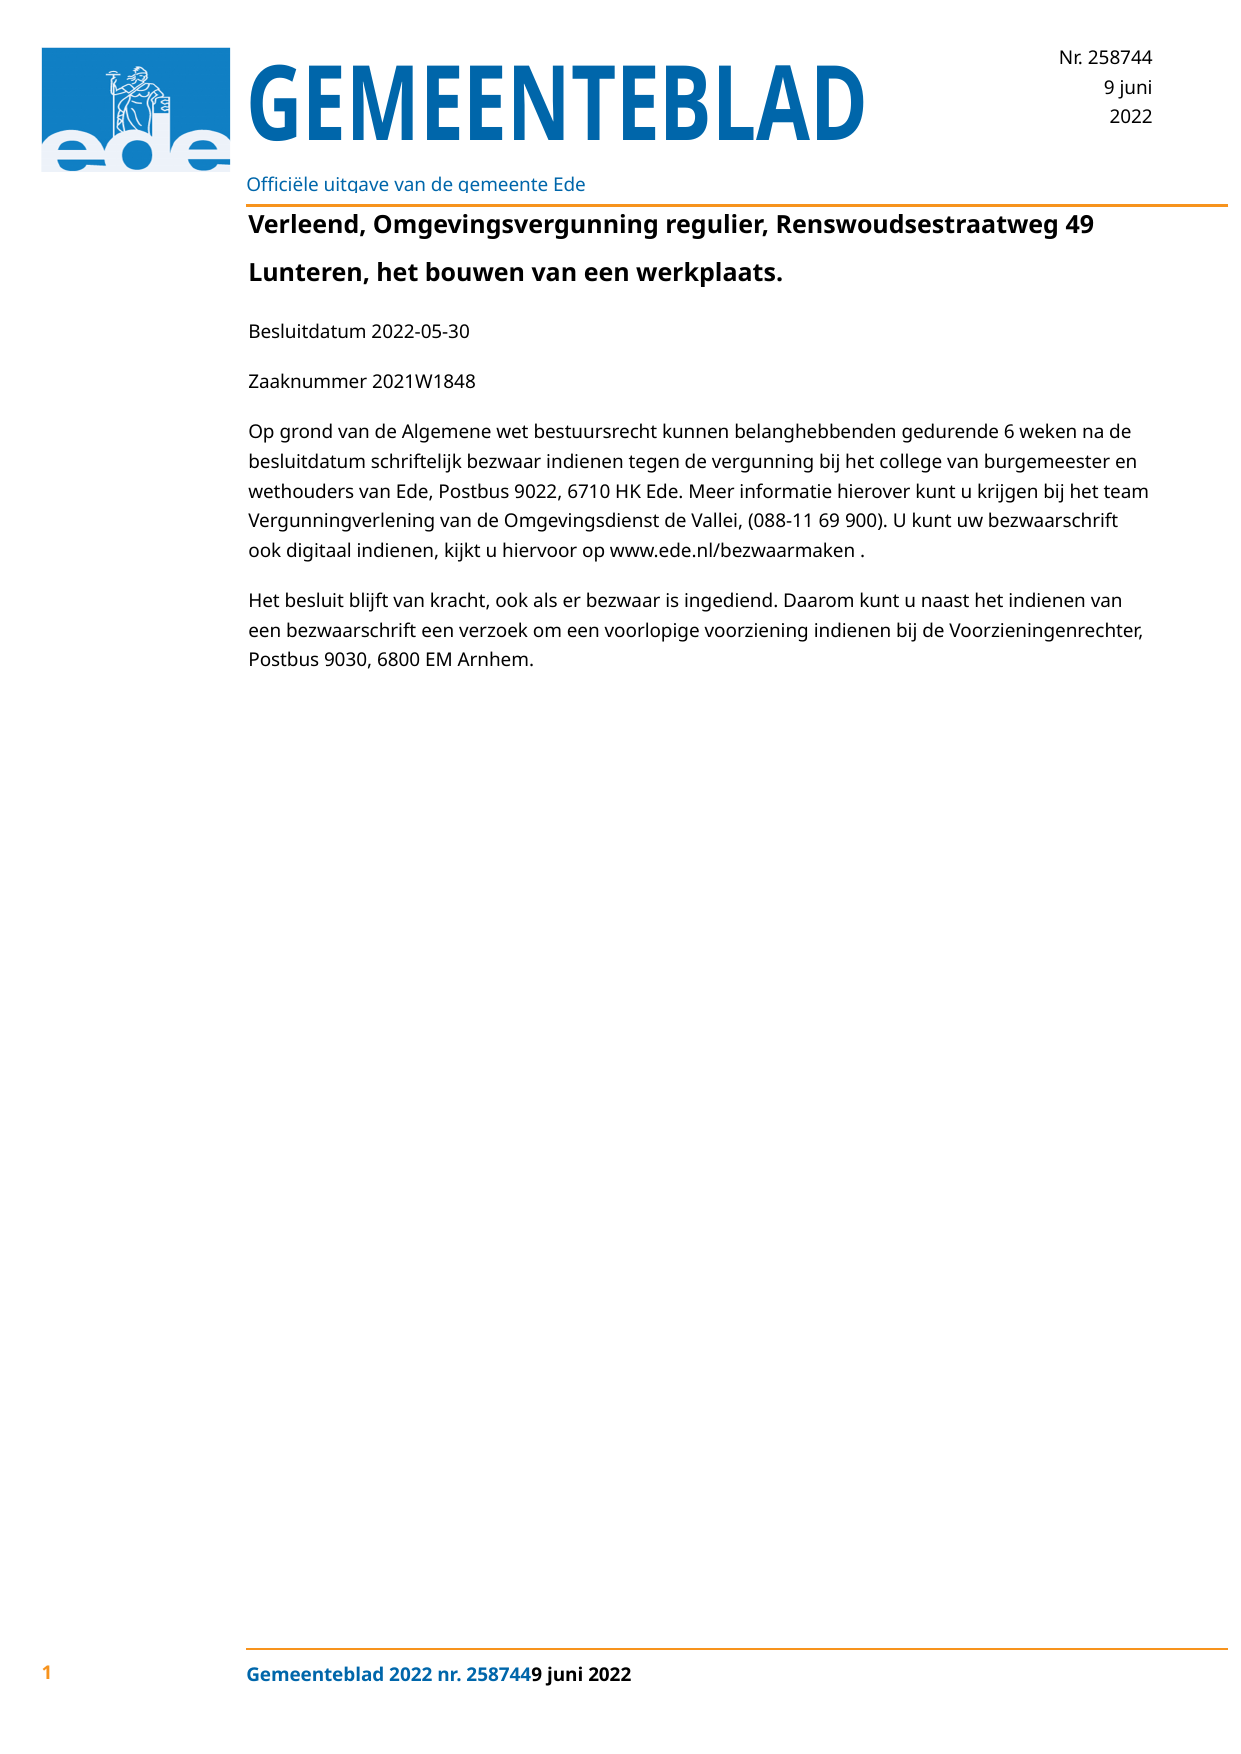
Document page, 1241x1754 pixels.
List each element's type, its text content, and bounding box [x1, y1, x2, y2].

text Het besluit blijft van kracht, ook als er bezwaar is ingediend. Daarom kunt u naast het indienen van een bezwaarschrift een verzoek om een voorlopige voorziening indienen bij de Voorzieningenrechter, Postbus 9030, 6800 EM Arnhem. [248, 587, 1152, 672]
text Besluitdatum 2022-05-30 [248, 318, 1152, 344]
picture [41, 47, 231, 172]
text Op grond van de Algemene wet bestuursrecht kunnen belanghebbenden gedurende 6 weken na de besluitdatum schriftelijk bezwaar indienen tegen de vergunning bij het college van burgemeester en wethouders van Ede, Postbus 9022, 6710 HK Ede. Meer informatie hierover kunt u krijgen bij het team Vergunningverlening van de Omgevingsdienst de Vallei, (088-11 69 900). U kunt uw bezwaarschrift ook digitaal indienen, kijkt u hiervoor op www.ede.nl/bezwaarmaken . [248, 419, 1152, 563]
text Zaaknummer 2021W1848 [248, 368, 1152, 394]
text Verleend, Omgevingsvergunning regulier, Renswoudsestraatweg 49 Lunteren, het bouwen van een werkplaats. [248, 207, 1152, 288]
